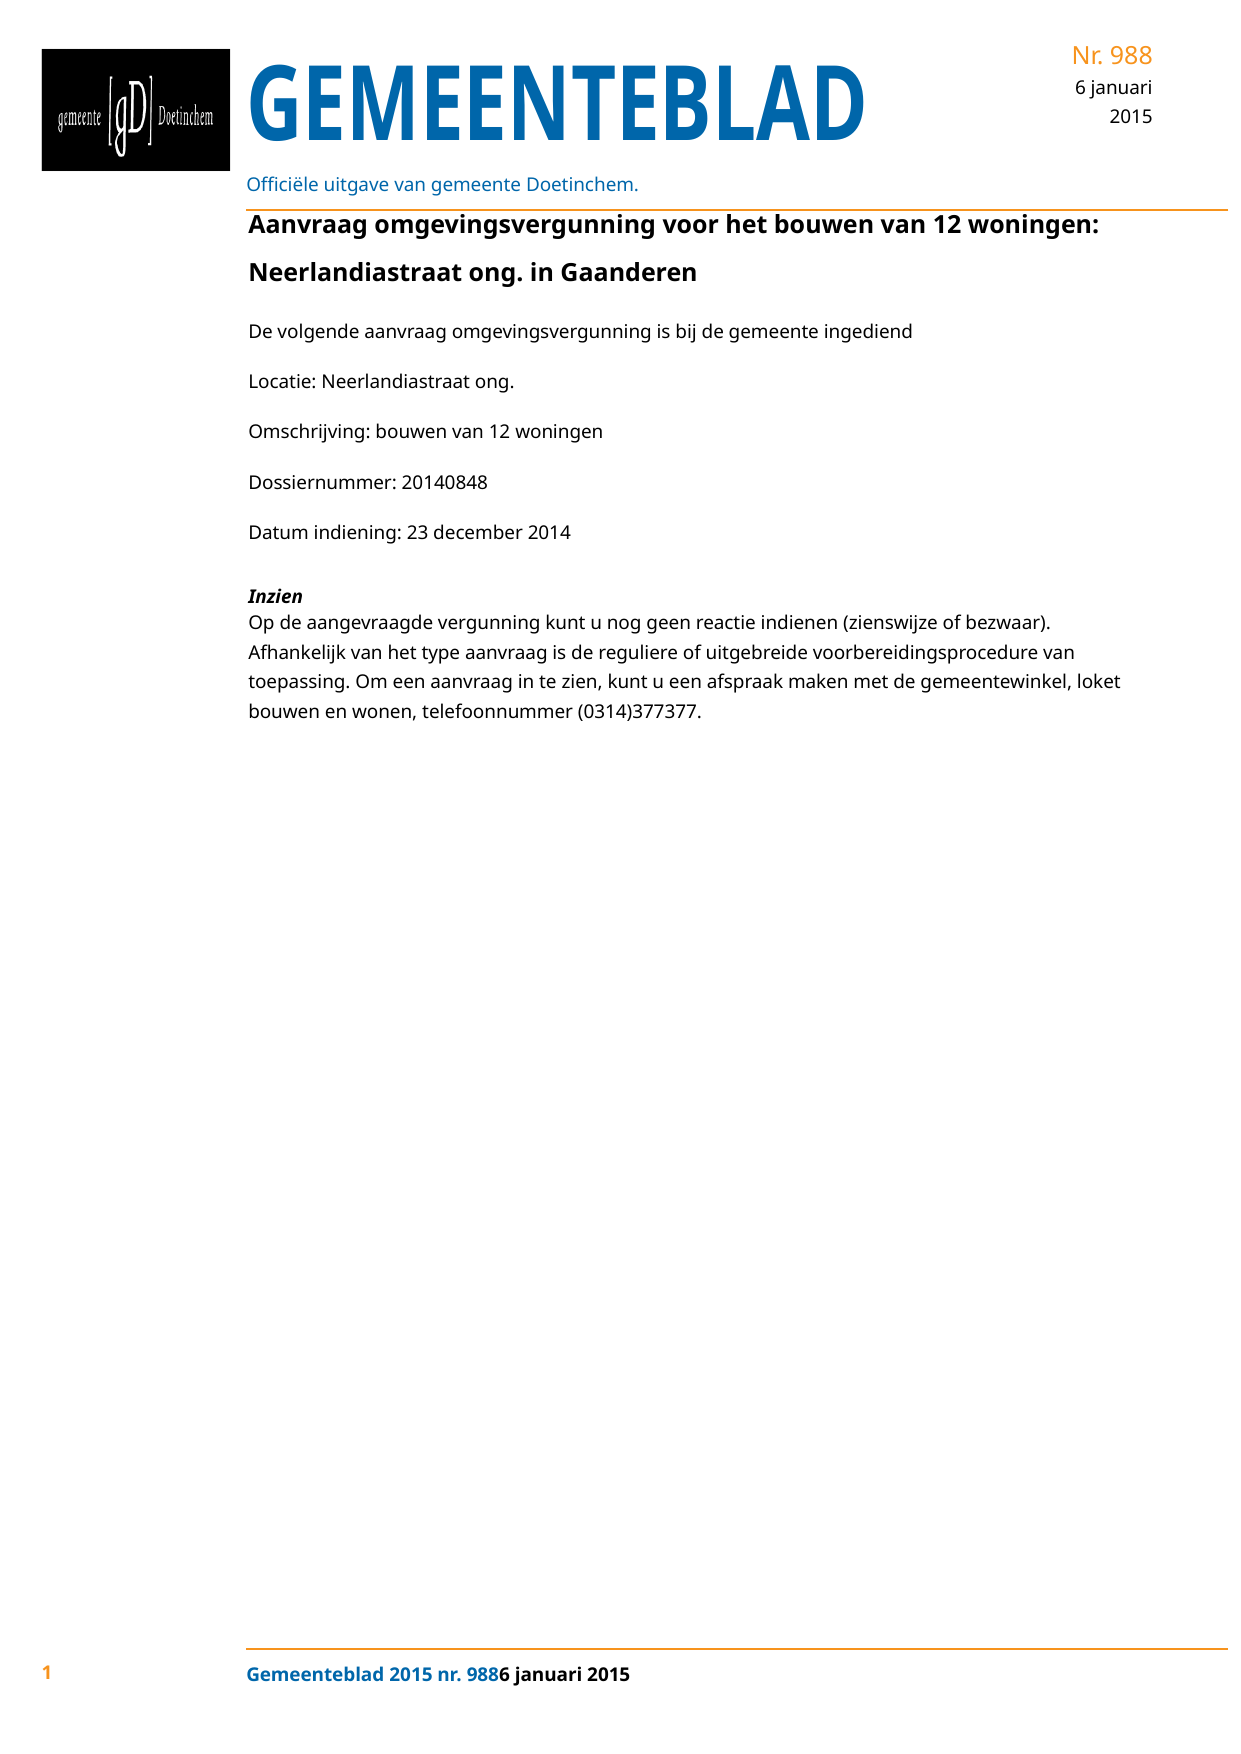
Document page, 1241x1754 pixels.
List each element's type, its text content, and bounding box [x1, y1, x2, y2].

text De volgende aanvraag omgevingsvergunning is bij de gemeente ingediend [248, 318, 1152, 344]
picture [41, 47, 231, 172]
text Inzien [248, 583, 1152, 609]
text Aanvraag omgevingsvergunning voor het bouwen van 12 woningen: Neerlandiastraat ong. in Gaanderen [248, 211, 1152, 288]
text Datum indiening: 23 december 2014 [248, 519, 1152, 545]
text Dossiernummer: 20140848 [248, 469, 1152, 495]
text Omschrijving: bouwen van 12 woningen [248, 419, 1152, 444]
text Locatie: Neerlandiastraat ong. [248, 368, 1152, 394]
text Op de aangevraagde vergunning kunt u nog geen reactie indienen (zienswijze of bezwaar). Afhankelijk van het type aanvraag is de reguliere of uitgebreide voorbereidingsprocedure van toepassing. Om een aanvraag in te zien, kunt u een afspraak maken met de gemeentewinkel, loket bouwen en wonen, telefoonnummer (0314)377377. [248, 609, 1152, 724]
